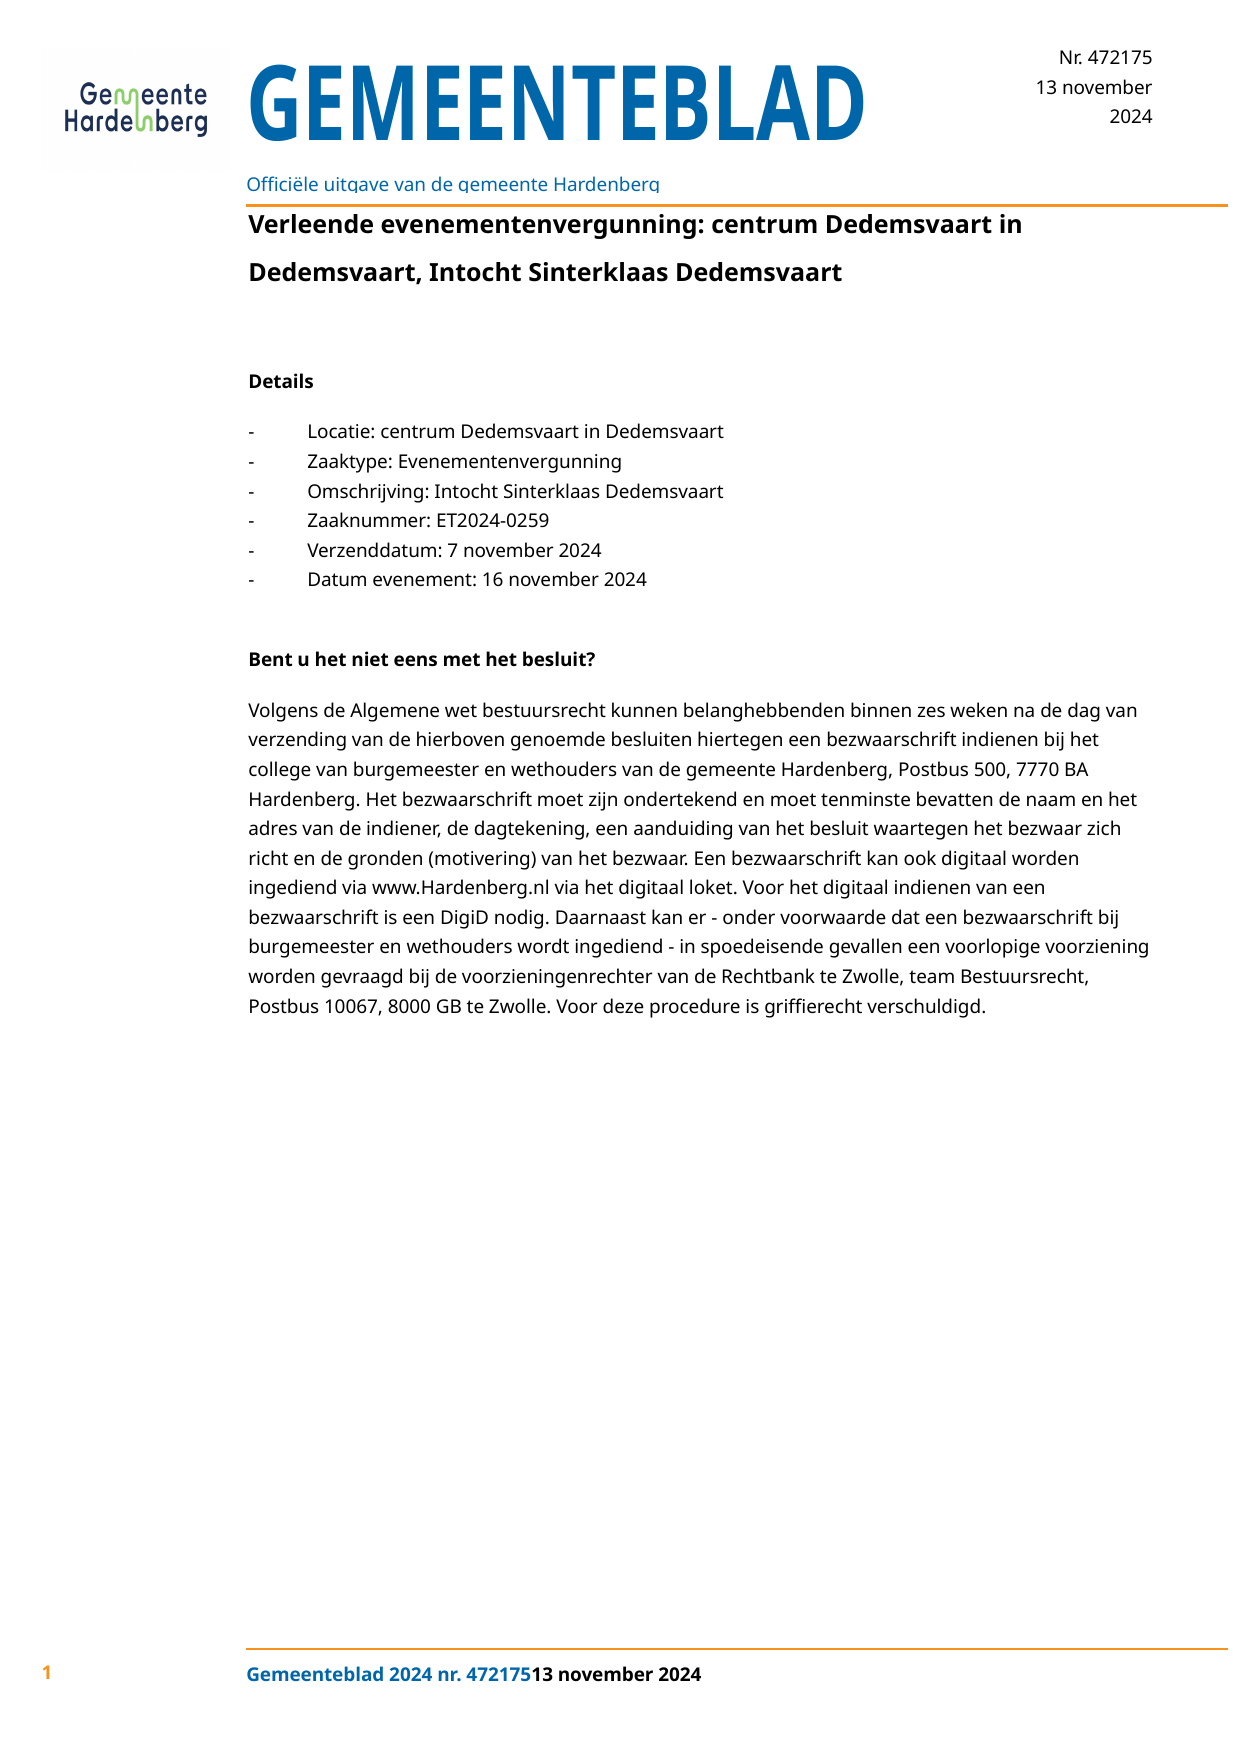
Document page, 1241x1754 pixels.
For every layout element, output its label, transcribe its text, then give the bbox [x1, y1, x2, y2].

picture [41, 47, 231, 172]
list Zaaktype: Evenementenvergunning [248, 448, 1152, 474]
text Bent u het niet eens met het besluit? [248, 647, 1152, 672]
list Zaaknummer: ET2024-0259 [248, 507, 1152, 533]
list Verzenddatum: 7 november 2024 [248, 537, 1152, 563]
list Datum evenement: 16 november 2024 [248, 567, 1152, 592]
list Omschrijving: Intocht Sinterklaas Dedemsvaart [248, 478, 1152, 504]
text Volgens de Algemene wet bestuursrecht kunnen belanghebbenden binnen zes weken na de dag van verzending van de hierboven genoemde besluiten hiertegen een bezwaarschrift indienen bij het college van burgemeester en wethouders van de gemeente Hardenberg, Postbus 500, 7770 BA Hardenberg. Het bezwaarschrift moet zijn ondertekend en moet tenminste bevatten de naam en het adres van de indiener, de dagtekening, een aanduiding van het besluit waartegen het bezwaar zich richt en de gronden (motivering) van het bezwaar. Een bezwaarschrift kan ook digitaal worden ingediend via www.Hardenberg.nl via het digitaal loket. Voor het digitaal indienen van een bezwaarschrift is een DigiD nodig. Daarnaast kan er - onder voorwaarde dat een bezwaarschrift bij burgemeester en wethouders wordt ingediend - in spoedeisende gevallen een voorlopige voorziening worden gevraagd bij de voorzieningenrechter van de Rechtbank te Zwolle, team Bestuursrecht, Postbus 10067, 8000 GB te Zwolle. Voor deze procedure is griffierecht verschuldigd. [248, 697, 1152, 1019]
list Locatie: centrum Dedemsvaart in Dedemsvaart [248, 419, 1152, 444]
text Verleende evenementenvergunning: centrum Dedemsvaart in Dedemsvaart, Intocht Sinterklaas Dedemsvaart [248, 207, 1152, 288]
text Details [248, 368, 1152, 394]
